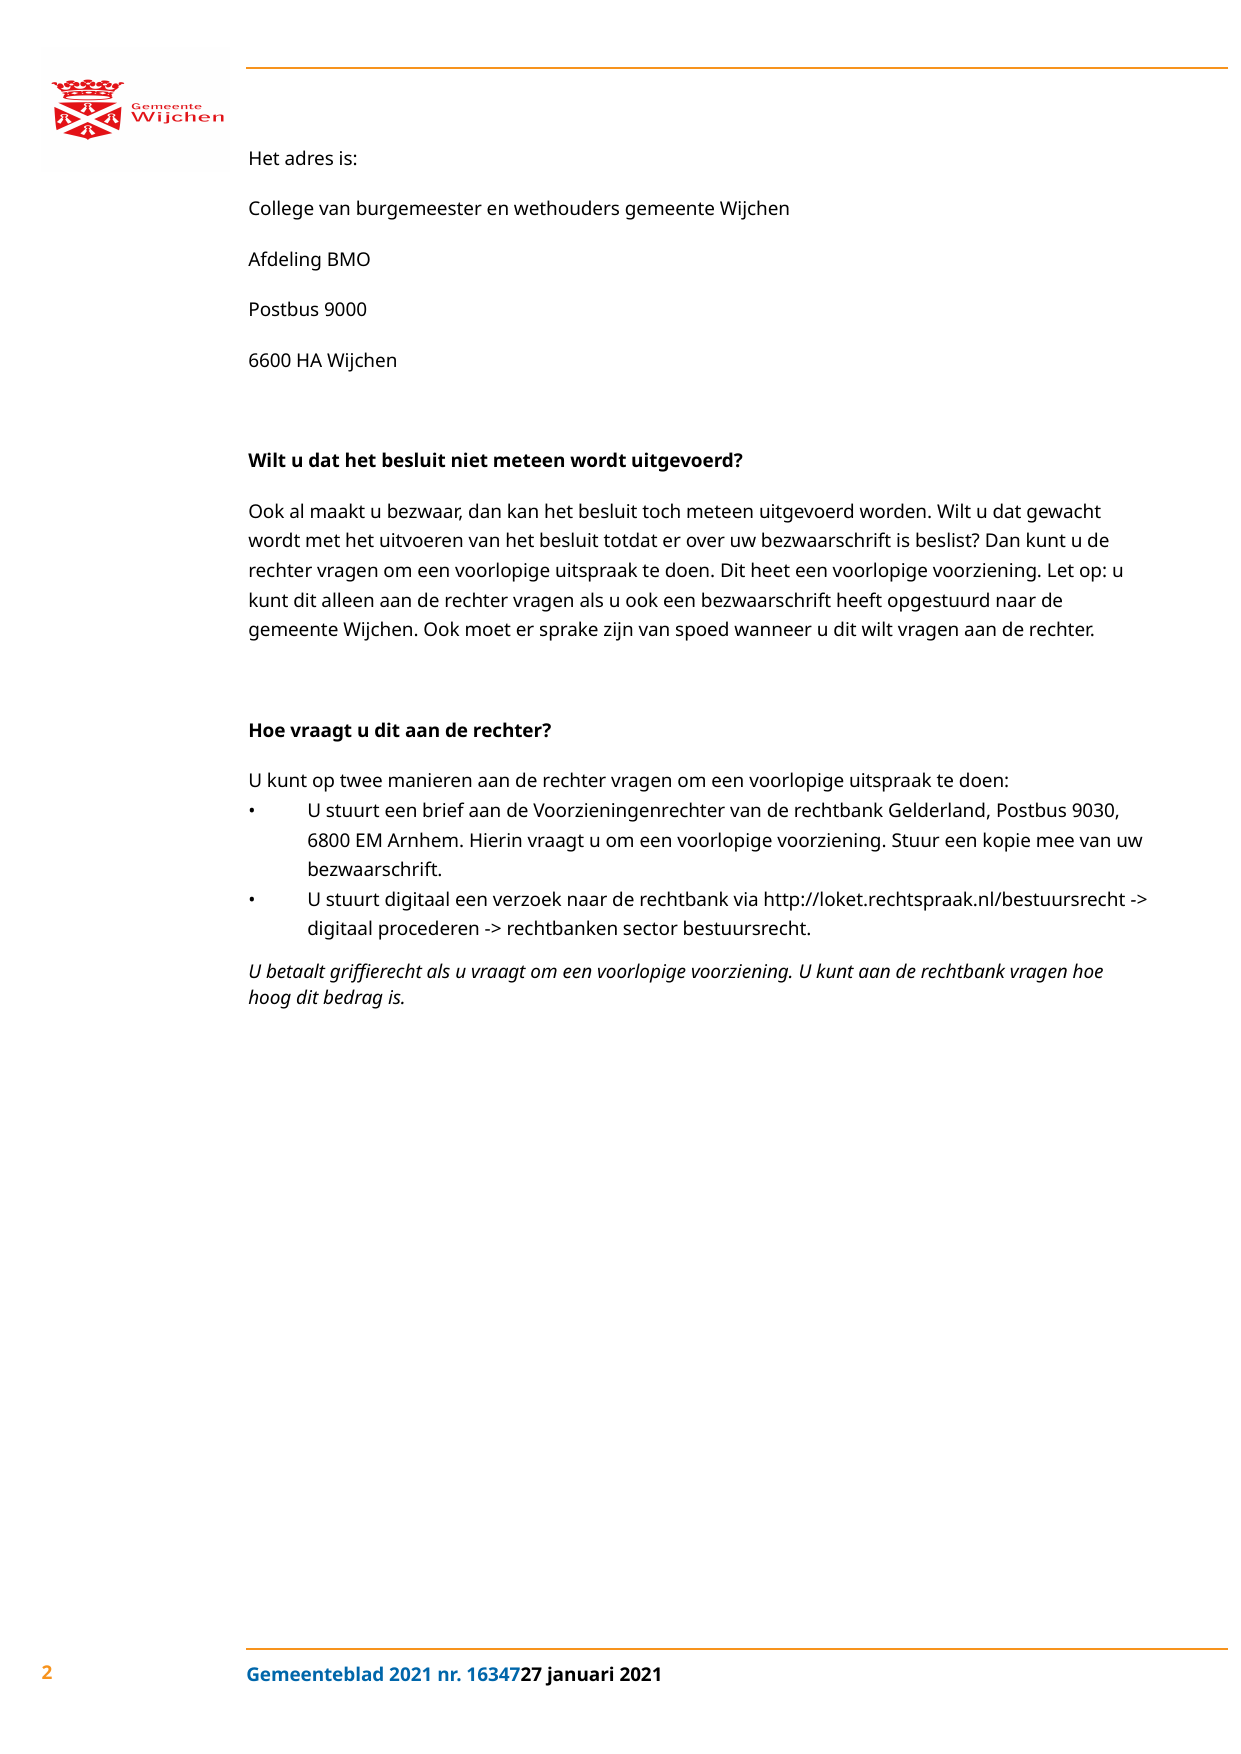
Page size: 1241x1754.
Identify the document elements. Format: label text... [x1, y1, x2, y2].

text U betaalt griffierecht als u vraagt om een voorlopige voorziening. U kunt aan de rechtbank vragen hoe hoog dit bedrag is. [248, 959, 1152, 1010]
text 6600 HA Wijchen [248, 347, 1152, 373]
list U stuurt digitaal een verzoek naar de rechtbank via http://loket.rechtspraak.nl/bestuursrecht -> digitaal procederen -> rechtbanken sector bestuursrecht. [248, 886, 1152, 941]
list U stuurt een brief aan de Voorzieningenrechter van de rechtbank Gelderland, Postbus 9030, 6800 EM Arnhem. Hierin vraagt u om een voorlopige voorziening. Stuur een kopie mee van uw bezwaarschrift. [248, 797, 1152, 882]
picture [41, 47, 231, 172]
text College van burgemeester en wethouders gemeente Wijchen [248, 196, 1152, 221]
text Afdeling BMO [248, 246, 1152, 272]
text Hoe vraagt u dit aan de rechter? [248, 717, 1152, 743]
text Het adres is: [248, 145, 1152, 171]
text U kunt op twee manieren aan de rechter vragen om een voorlopige uitspraak te doen: [248, 768, 1152, 793]
text Postbus 9000 [248, 296, 1152, 322]
text Wilt u dat het besluit niet meteen wordt uitgevoerd? [248, 448, 1152, 473]
text Ook al maakt u bezwaar, dan kan het besluit toch meteen uitgevoerd worden. Wilt u dat gewacht wordt met het uitvoeren van het besluit totdat er over uw bezwaarschrift is beslist? Dan kunt u de rechter vragen om een voorlopige uitspraak te doen. Dit heet een voorlopige voorziening. Let op: u kunt dit alleen aan de rechter vragen als u ook een bezwaarschrift heeft opgestuurd naar de gemeente Wijchen. Ook moet er sprake zijn van spoed wanneer u dit wilt vragen aan de rechter. [248, 498, 1152, 642]
